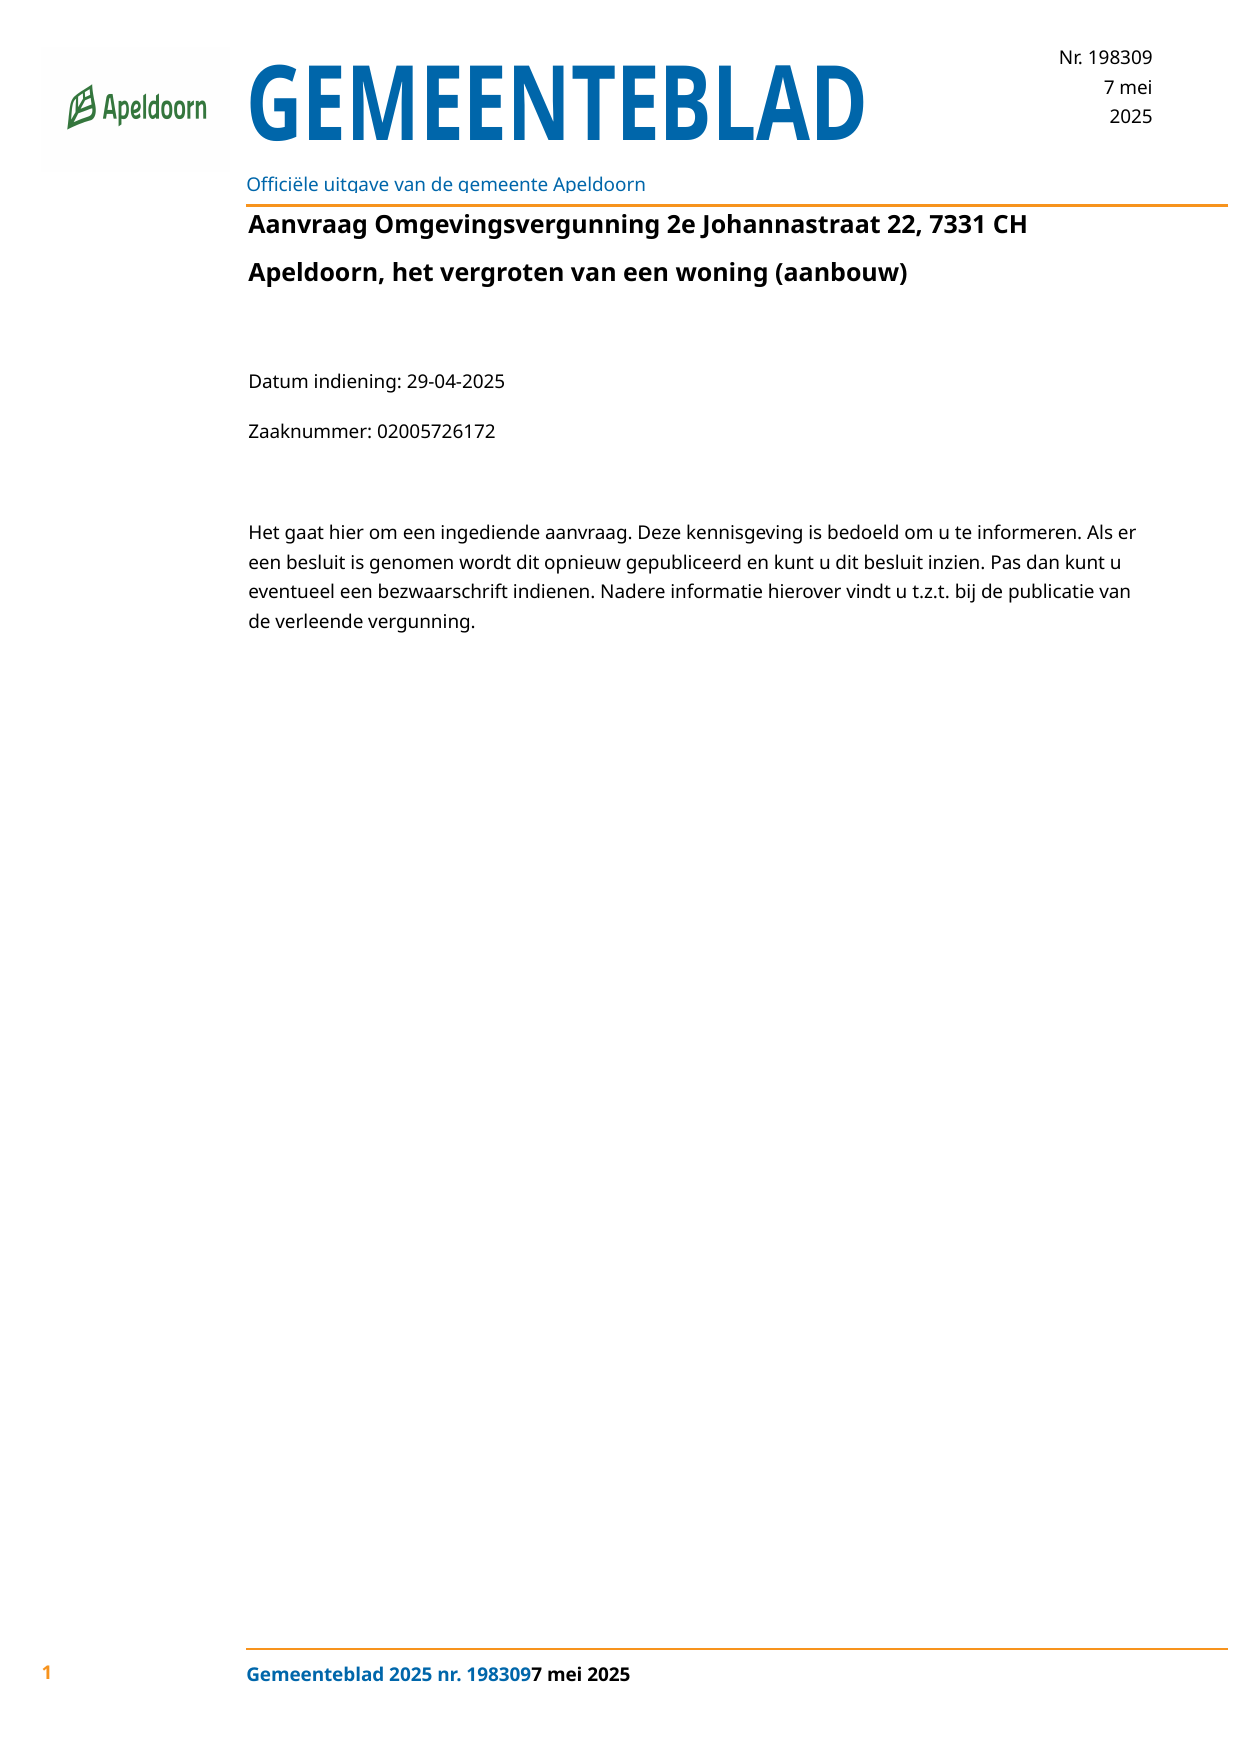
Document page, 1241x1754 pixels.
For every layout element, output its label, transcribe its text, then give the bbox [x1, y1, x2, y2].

text Datum indiening: 29-04-2025 [248, 368, 1152, 394]
picture [41, 47, 231, 172]
text Zaaknummer: 02005726172 [248, 419, 1152, 444]
text Aanvraag Omgevingsvergunning 2e Johannastraat 22, 7331 CH Apeldoorn, het vergroten van een woning (aanbouw) [248, 207, 1152, 288]
text Het gaat hier om een ingediende aanvraag. Deze kennisgeving is bedoeld om u te informeren. Als er een besluit is genomen wordt dit opnieuw gepubliceerd en kunt u dit besluit inzien. Pas dan kunt u eventueel een bezwaarschrift indienen. Nadere informatie hierover vindt u t.z.t. bij de publicatie van de verleende vergunning. [248, 519, 1152, 634]
